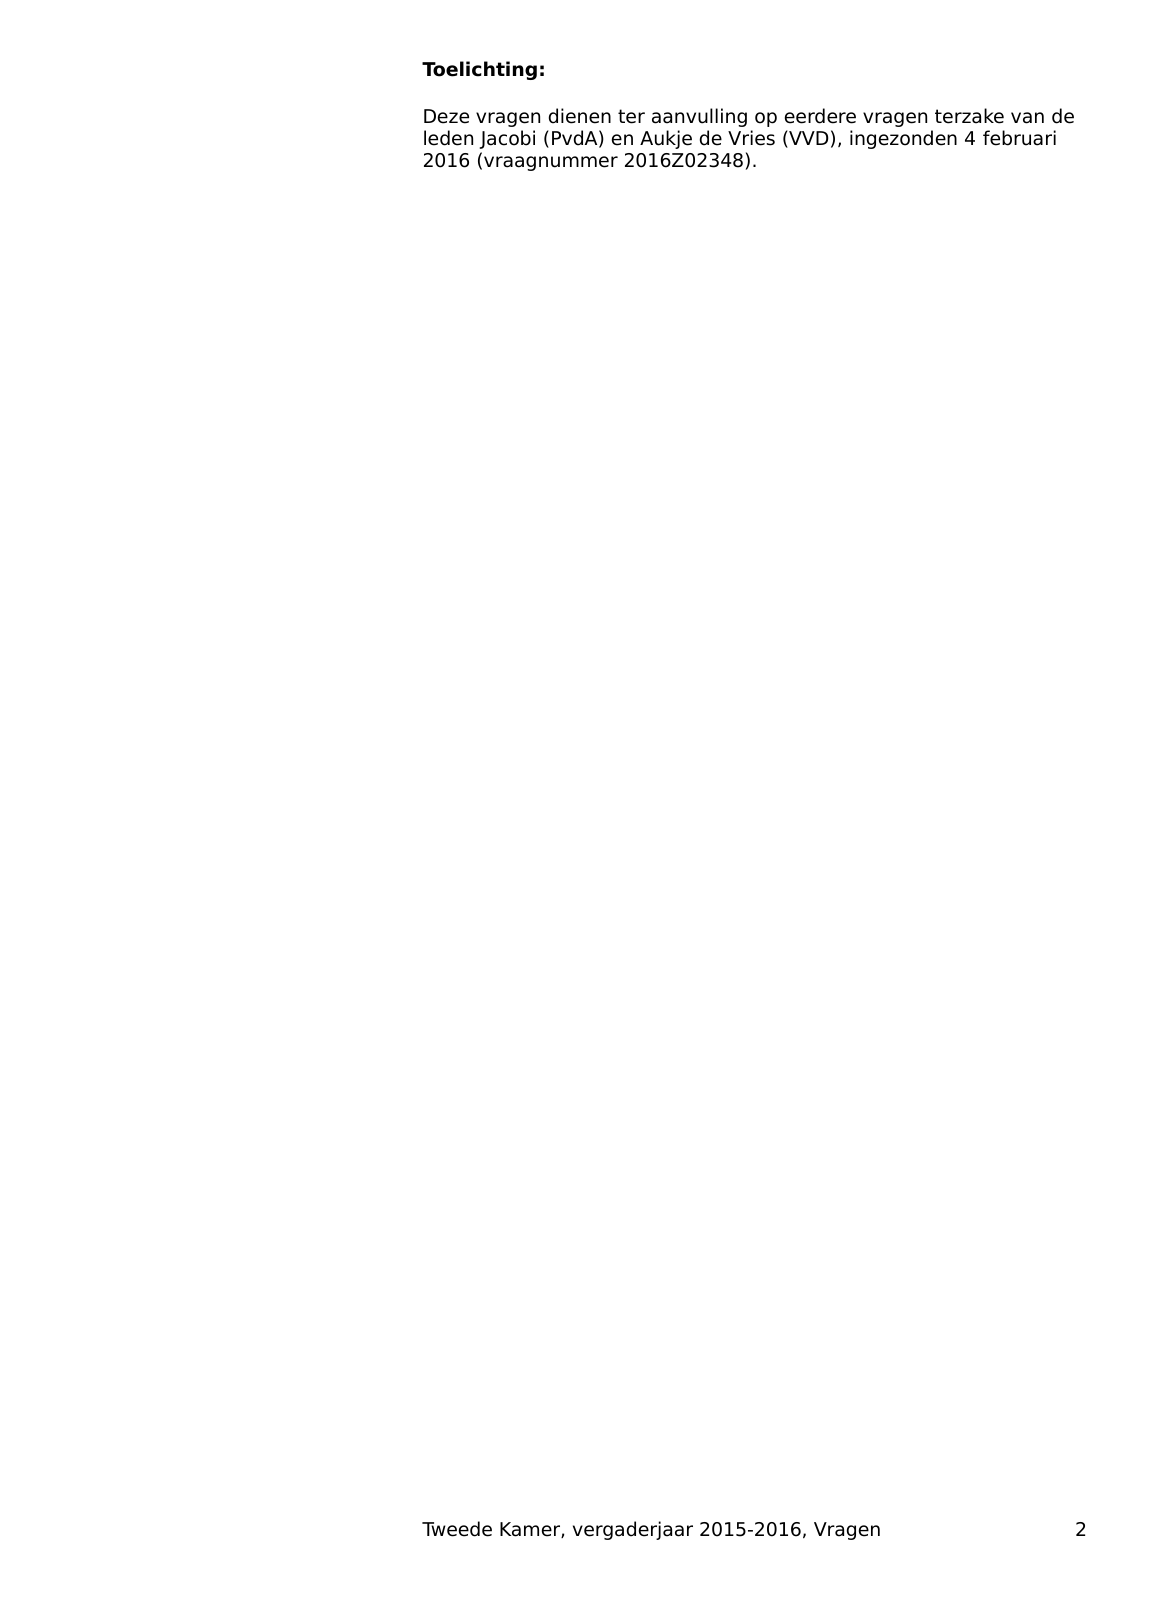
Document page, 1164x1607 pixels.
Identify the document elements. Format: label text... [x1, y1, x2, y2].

subtitle Toelichting: [422, 59, 1087, 81]
text Deze vragen dienen ter aanvulling op eerdere vragen terzake van de leden Jacobi (PvdA) en Aukje de Vries (VVD), ingezonden 4 februari 2016 (vraagnummer 2016Z02348). [422, 106, 1087, 172]
